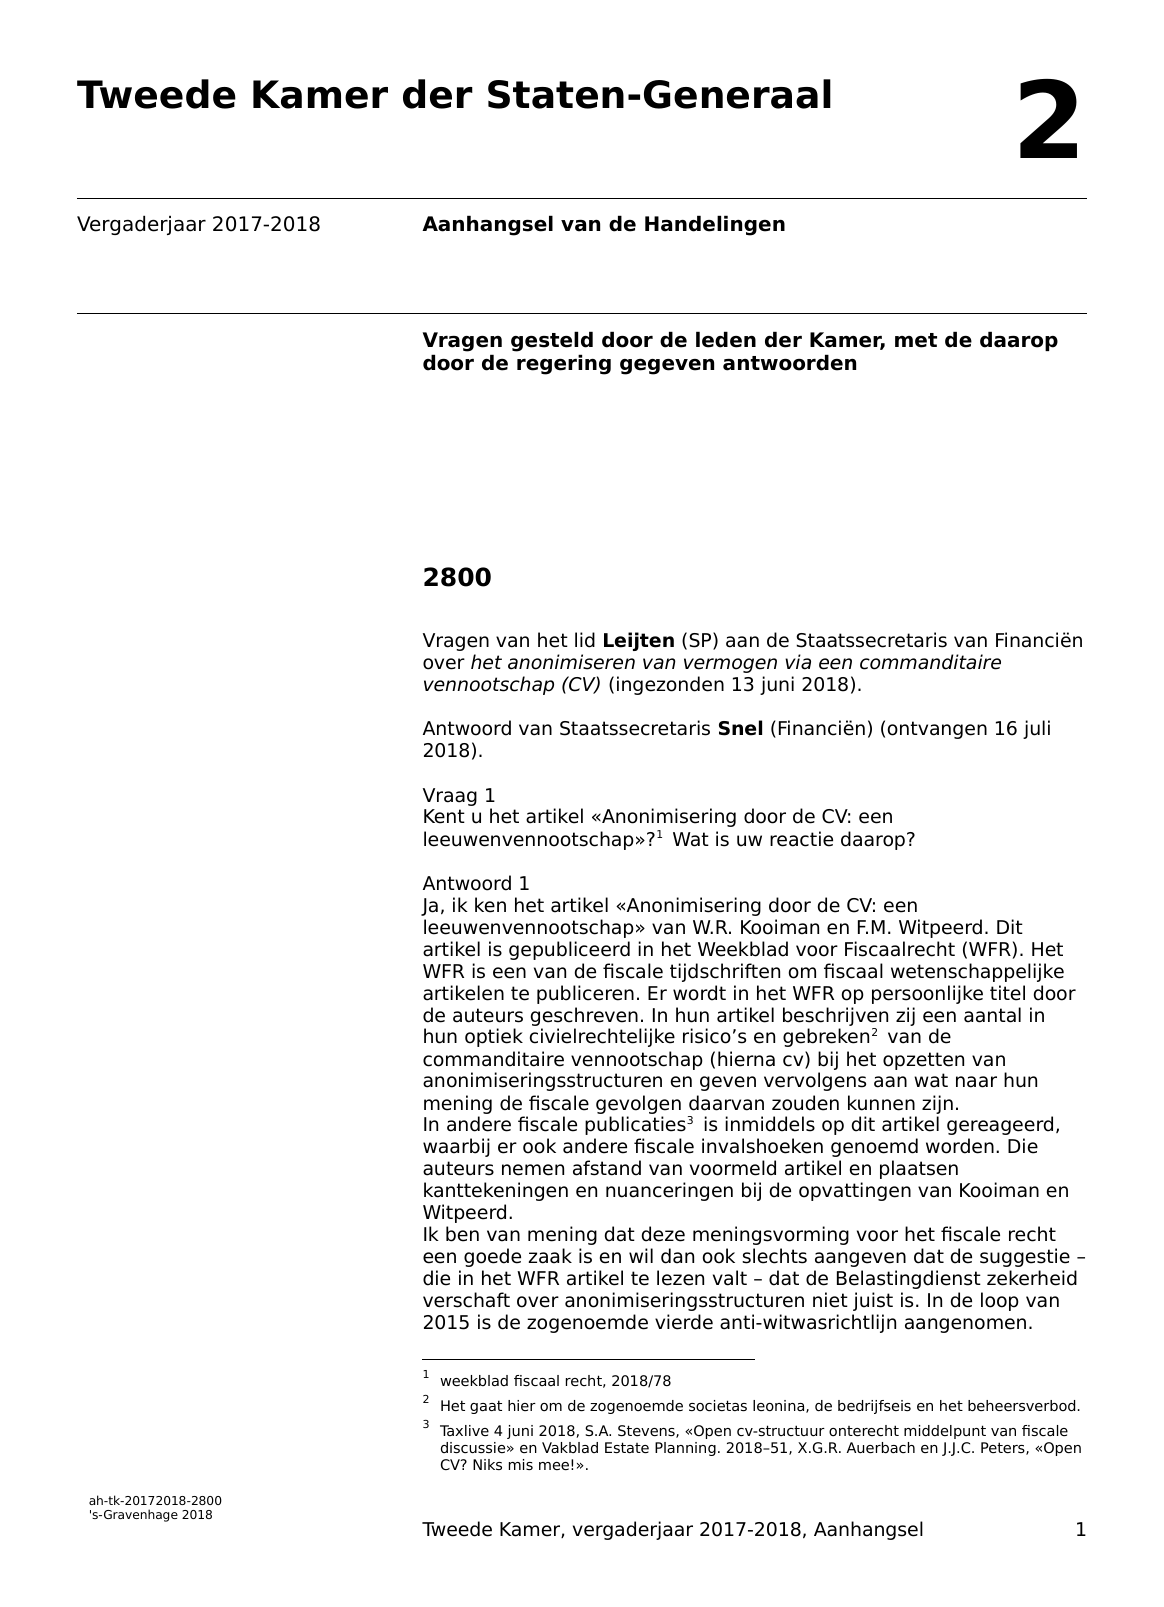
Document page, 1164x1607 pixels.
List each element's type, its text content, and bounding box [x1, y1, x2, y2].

table_cell [77, 314, 422, 375]
text In andere fiscale publicaties is inmiddels op dit artikel gereageerd, waarbij er ook andere fiscale invalshoeken genoemd worden. Die auteurs nemen afstand van voormeld artikel en plaatsen kanttekeningen en nuanceringen bij de opvattingen van Kooiman en Witpeerd. [422, 1114, 1087, 1224]
table_cell Vragen gesteld door de leden der Kamer, met de daarop door de regering gegeven antwoorden [422, 314, 1087, 375]
text Vragen van het lid Leijten (SP) aan de Staatssecretaris van Financiën over het anonimiseren van vermogen via een commanditaire vennootschap (CV) (ingezonden 13 juni 2018). [422, 630, 1087, 696]
text ah-tk-20172018-2800 [88, 1494, 323, 1508]
text weekblad fiscaal recht, 2018/78 [422, 1368, 1087, 1391]
text Antwoord 1 [422, 873, 1087, 894]
text Ik ben van mening dat deze meningsvorming voor het fiscale recht een goede zaak is en wil dan ook slechts aangeven dat de suggestie – die in het WFR artikel te lezen valt – dat de Belastingdienst zekerheid verschaft over anonimiseringsstructuren niet juist is. In de loop van 2015 is de zogenoemde vierde anti-witwasrichtlijn aangenomen. [422, 1224, 1087, 1334]
text Antwoord van Staatssecretaris Snel (Financiën) (ontvangen 16 juli 2018). [422, 718, 1087, 762]
text Het gaat hier om de zogenoemde societas leonina, de bedrijfseis en het beheersverbod. [422, 1393, 1087, 1416]
table_header Tweede Kamer der Staten-Generaal [77, 59, 886, 198]
text 's-Gravenhage 2018 [88, 1508, 323, 1522]
table_cell Vergaderjaar 2017-2018 [77, 199, 422, 313]
text Ja, ik ken het artikel «Anonimisering door de CV: een leeuwenvennootschap» van W.R. Kooiman en F.M. Witpeerd. Dit artikel is gepubliceerd in het Weekblad voor Fiscaalrecht (WFR). Het WFR is een van de fiscale tijdschriften om fiscaal wetenschappelijke artikelen te publiceren. Er wordt in het WFR op persoonlijke titel door de auteurs geschreven. In hun artikel beschrijven zij een aantal in hun optiek civielrechtelijke risico’s en gebreken van de commanditaire vennootschap (hierna cv) bij het opzetten van anonimiseringsstructuren en geven vervolgens aan wat naar hun mening de fiscale gevolgen daarvan zouden kunnen zijn. [422, 894, 1087, 1114]
text Vraag 1 [422, 784, 1087, 806]
text Taxlive 4 juni 2018, S.A. Stevens, «Open cv-structuur onterecht middelpunt van fiscale discussie» en Vakblad Estate Planning. 2018–51, X.G.R. Auerbach en J.J.C. Peters, «Open CV? Niks mis mee!». [422, 1418, 1087, 1474]
text Kent u het artikel «Anonimisering door de CV: een leeuwenvennootschap»? Wat is uw reactie daarop? [422, 806, 1087, 850]
text 2800 [422, 563, 1087, 592]
table_header 2 [886, 59, 1087, 198]
table_cell Aanhangsel van de Handelingen [422, 199, 1087, 313]
